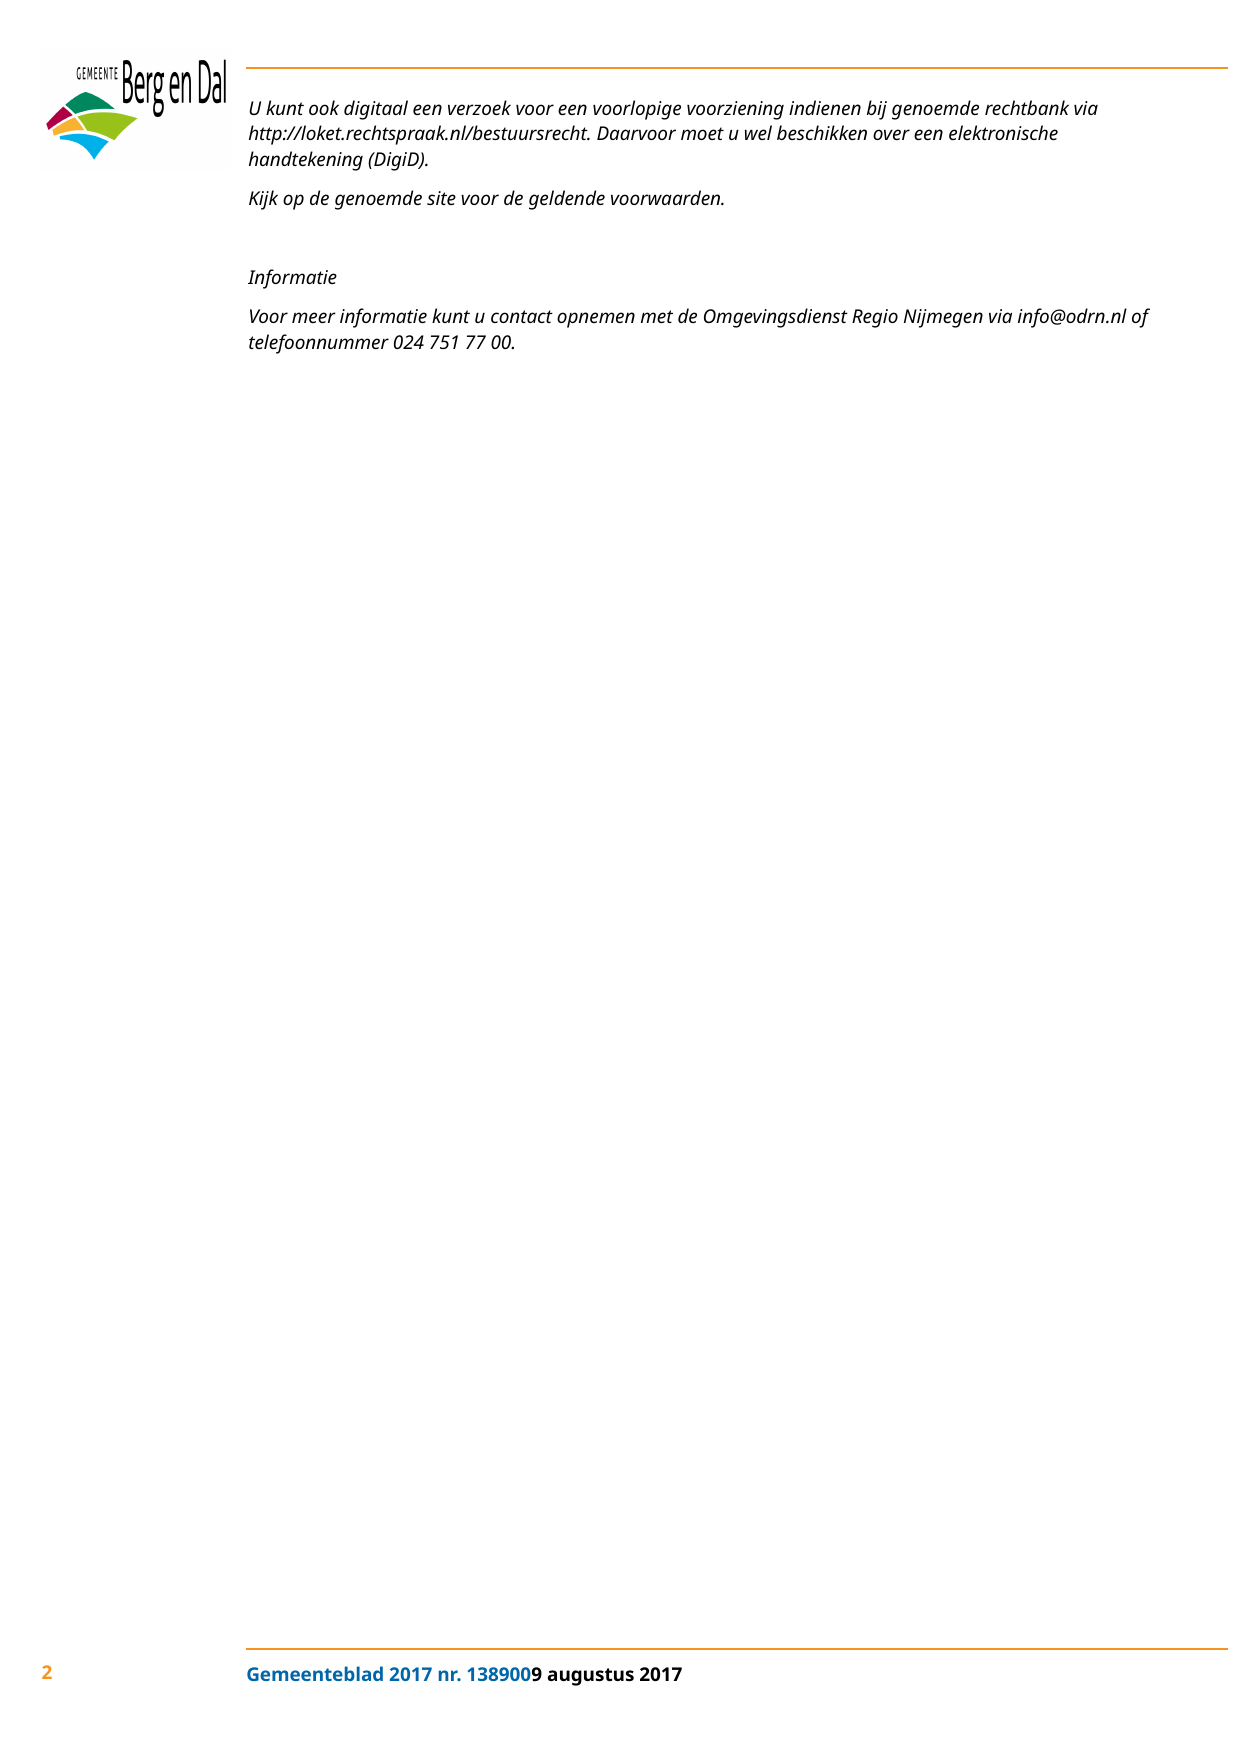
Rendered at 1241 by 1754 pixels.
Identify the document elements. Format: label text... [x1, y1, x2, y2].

text Informatie [248, 264, 1152, 290]
picture [41, 47, 231, 172]
text U kunt ook digitaal een verzoek voor een voorlopige voorziening indienen bij genoemde rechtbank via http://loket.rechtspraak.nl/bestuursrecht. Daarvoor moet u wel beschikken over een elektronische handtekening (DigiD). [248, 95, 1152, 172]
text Kijk op de genoemde site voor de geldende voorwaarden. [248, 186, 1152, 211]
text Voor meer informatie kunt u contact opnemen met de Omgevingsdienst Regio Nijmegen via info@odrn.nl of telefoonnummer 024 751 77 00. [248, 303, 1152, 355]
